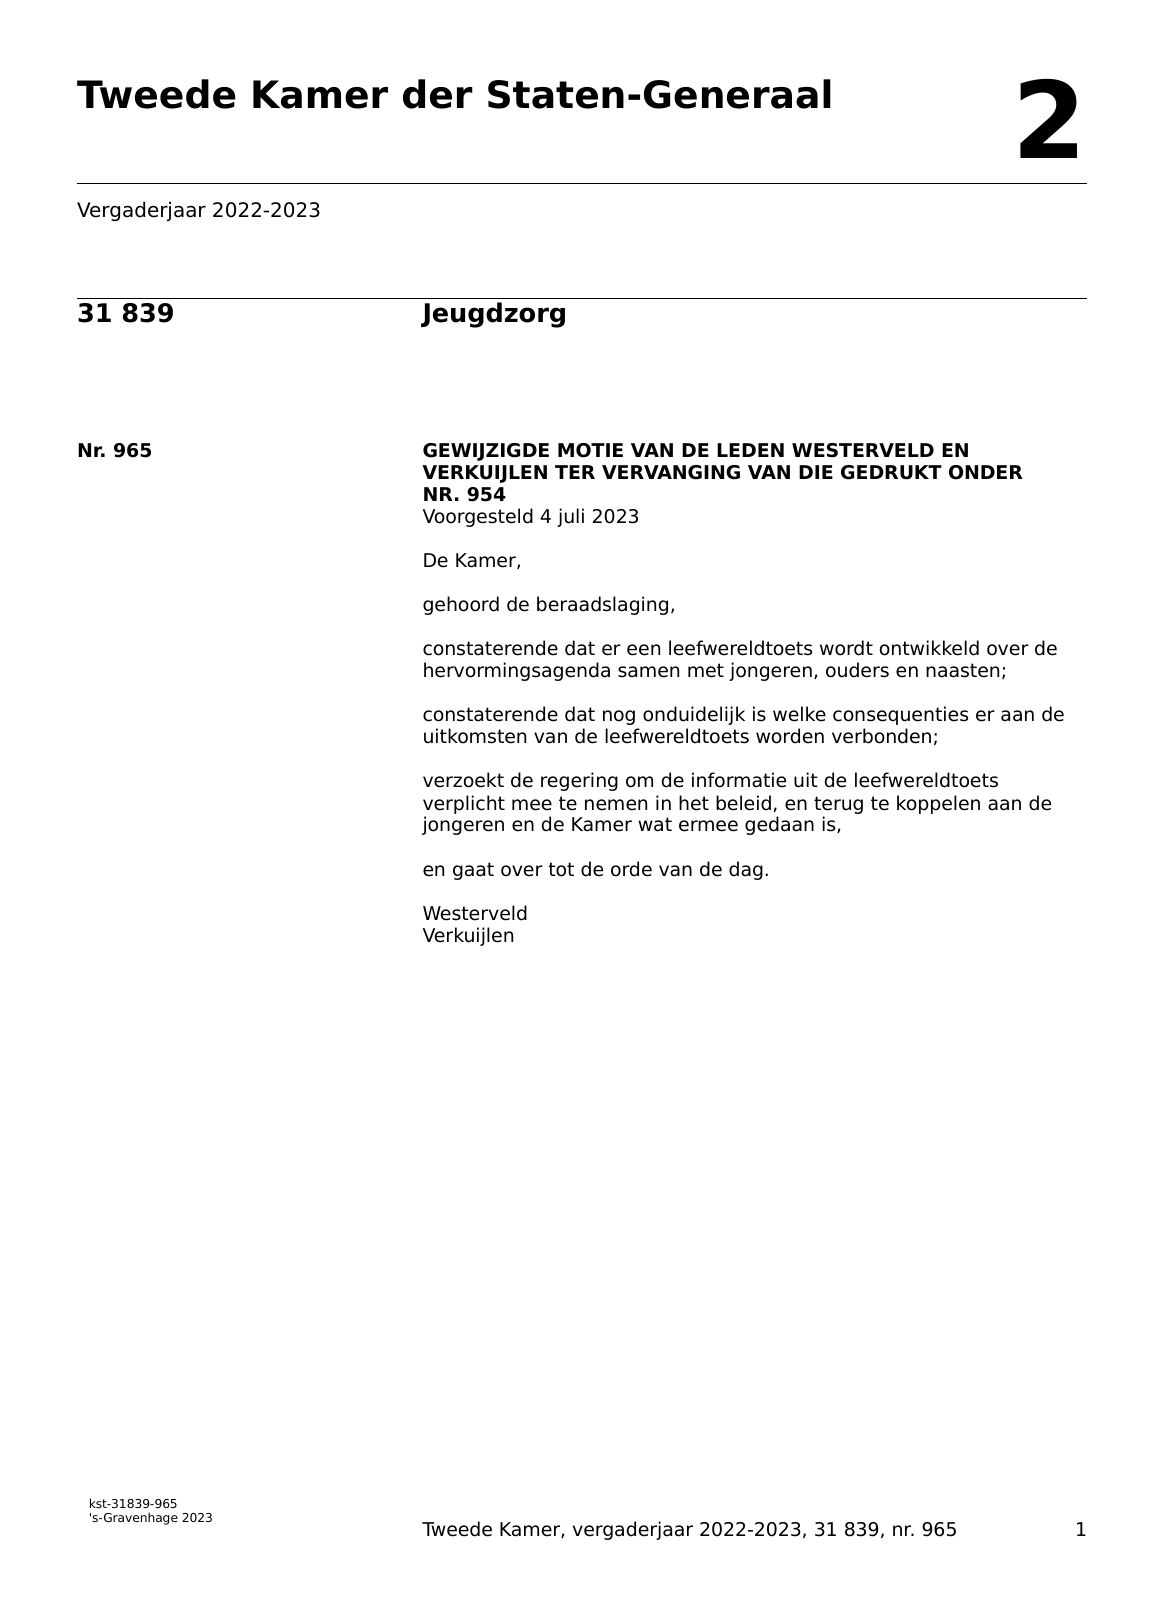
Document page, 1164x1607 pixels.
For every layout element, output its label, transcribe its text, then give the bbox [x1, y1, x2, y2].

subtitle 31 839 Jeugdzorg [77, 299, 1087, 329]
text Voorgesteld 4 juli 2023 [422, 506, 1087, 528]
text Verkuijlen [422, 925, 1087, 947]
table_header Tweede Kamer der Staten-Generaal [77, 59, 886, 183]
text constaterende dat er een leefwereldtoets wordt ontwikkeld over de hervormingsagenda samen met jongeren, ouders en naasten; [422, 638, 1087, 682]
text en gaat over tot de orde van de dag. [422, 858, 1087, 881]
subtitle Nr. 965 GEWIJZIGDE MOTIE VAN DE LEDEN WESTERVELD EN VERKUIJLEN TER VERVANGING VAN DIE GEDRUKT ONDER NR. 954 [77, 440, 1087, 506]
text verzoekt de regering om de informatie uit de leefwereldtoets verplicht mee te nemen in het beleid, en terug te koppelen aan de jongeren en de Kamer wat ermee gedaan is, [422, 770, 1087, 836]
text 's-Gravenhage 2023 [88, 1511, 323, 1525]
text Westerveld [422, 903, 1087, 925]
text gehoord de beraadslaging, [422, 594, 1087, 616]
text constaterende dat nog onduidelijk is welke consequenties er aan de uitkomsten van de leefwereldtoets worden verbonden; [422, 704, 1087, 748]
text kst-31839-965 [88, 1497, 323, 1511]
table_cell Vergaderjaar 2022-2023 [77, 184, 1087, 298]
table_header 2 [886, 59, 1087, 183]
text De Kamer, [422, 550, 1087, 572]
